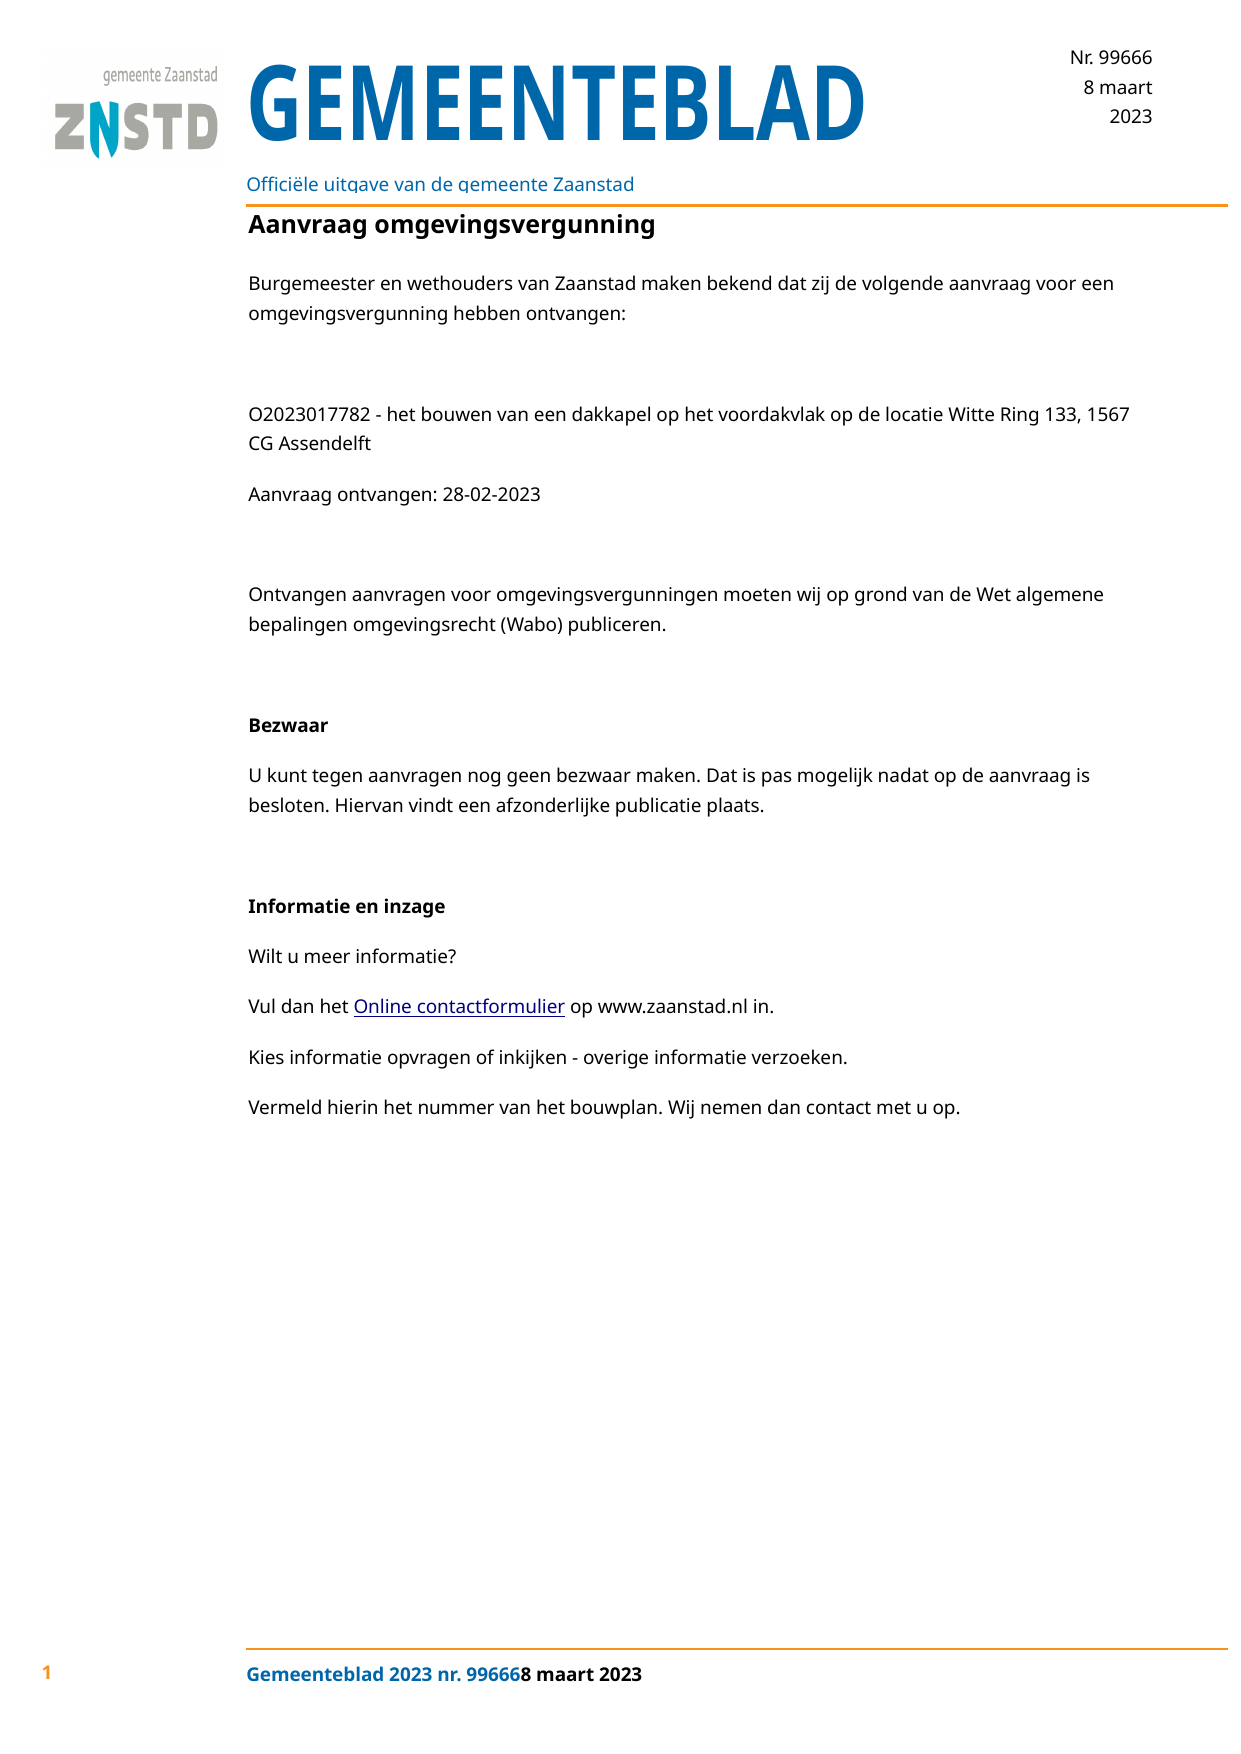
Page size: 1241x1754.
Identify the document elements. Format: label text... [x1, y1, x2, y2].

text U kunt tegen aanvragen nog geen bezwaar maken. Dat is pas mogelijk nadat op de aanvraag is besloten. Hiervan vindt een afzonderlijke publicatie plaats. [248, 762, 1152, 818]
text Bezwaar [248, 712, 1152, 738]
text Informatie en inzage [248, 893, 1152, 918]
text Vermeld hierin het nummer van het bouwplan. Wij nemen dan contact met u op. [248, 1094, 1152, 1120]
text Wilt u meer informatie? [248, 943, 1152, 969]
text Aanvraag omgevingsvergunning [248, 207, 1152, 241]
text Burgemeester en wethouders van Zaanstad maken bekend dat zij de volgende aanvraag voor een omgevingsvergunning hebben ontvangen: [248, 270, 1152, 326]
text O2023017782 - het bouwen van een dakkapel op het voordakvlak op de locatie Witte Ring 133, 1567 CG Assendelft [248, 401, 1152, 456]
text Kies informatie opvragen of inkijken - overige informatie verzoeken. [248, 1044, 1152, 1070]
text Ontvangen aanvragen voor omgevingsvergunningen moeten wij op grond van de Wet algemene bepalingen omgevingsrecht (Wabo) publiceren. [248, 582, 1152, 637]
text Aanvraag ontvangen: 28-02-2023 [248, 481, 1152, 506]
picture [41, 47, 231, 172]
text Vul dan het Online contactformulier op www.zaanstad.nl in. [248, 994, 1152, 1019]
